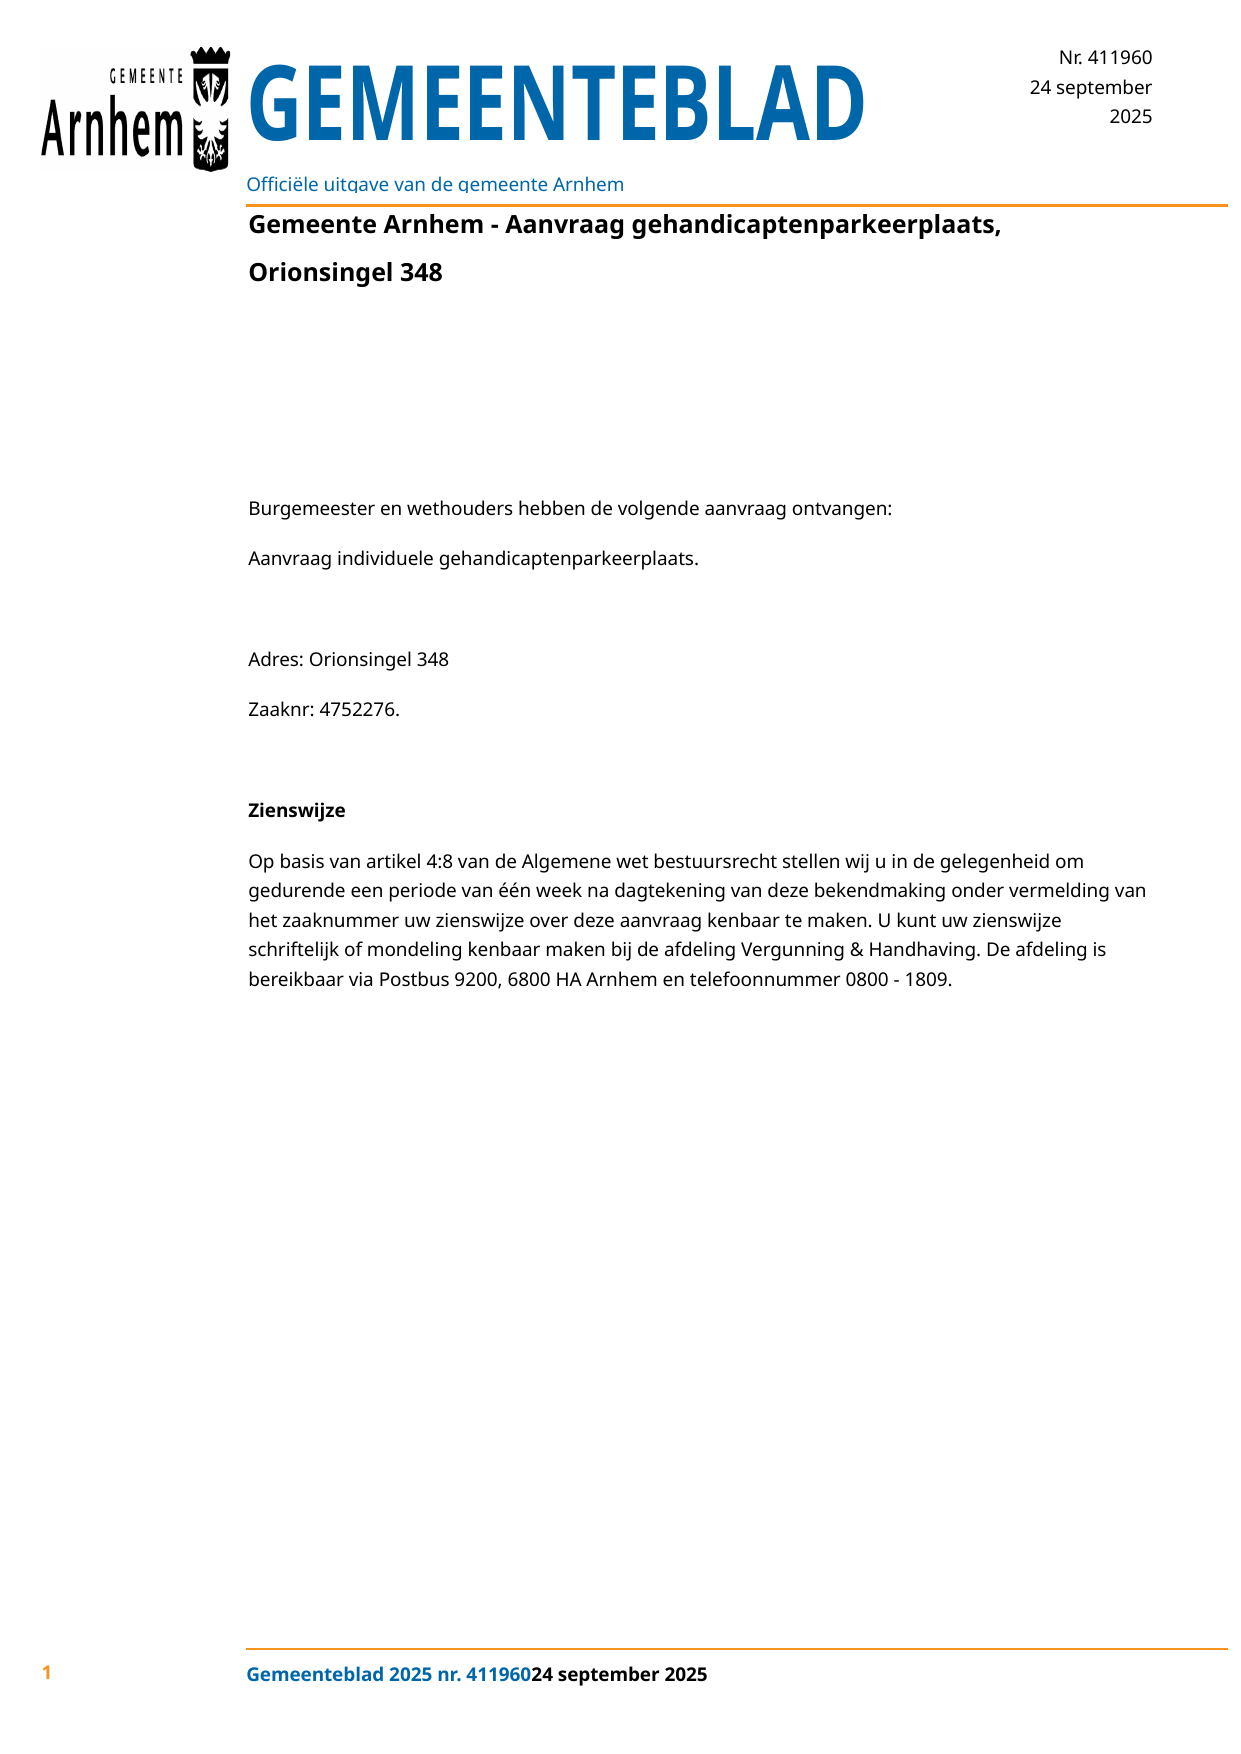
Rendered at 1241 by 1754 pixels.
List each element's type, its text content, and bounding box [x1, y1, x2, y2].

text Zienswijze [248, 797, 1152, 823]
text Zaaknr: 4752276. [248, 697, 1152, 722]
picture [41, 47, 231, 172]
text Burgemeester en wethouders hebben de volgende aanvraag ontvangen: [248, 495, 1152, 521]
text Adres: Orionsingel 348 [248, 646, 1152, 672]
text Op basis van artikel 4:8 van de Algemene wet bestuursrecht stellen wij u in de gelegenheid om gedurende een periode van één week na dagtekening van deze bekendmaking onder vermelding van het zaaknummer uw zienswijze over deze aanvraag kenbaar te maken. U kunt uw zienswijze schriftelijk of mondeling kenbaar maken bij de afdeling Vergunning & Handhaving. De afdeling is bereikbaar via Postbus 9200, 6800 HA Arnhem en telefoonnummer 0800 - 1809. [248, 848, 1152, 992]
text Aanvraag individuele gehandicaptenparkeerplaats. [248, 545, 1152, 571]
text Gemeente Arnhem - Aanvraag gehandicaptenparkeerplaats, Orionsingel 348 [248, 207, 1152, 288]
